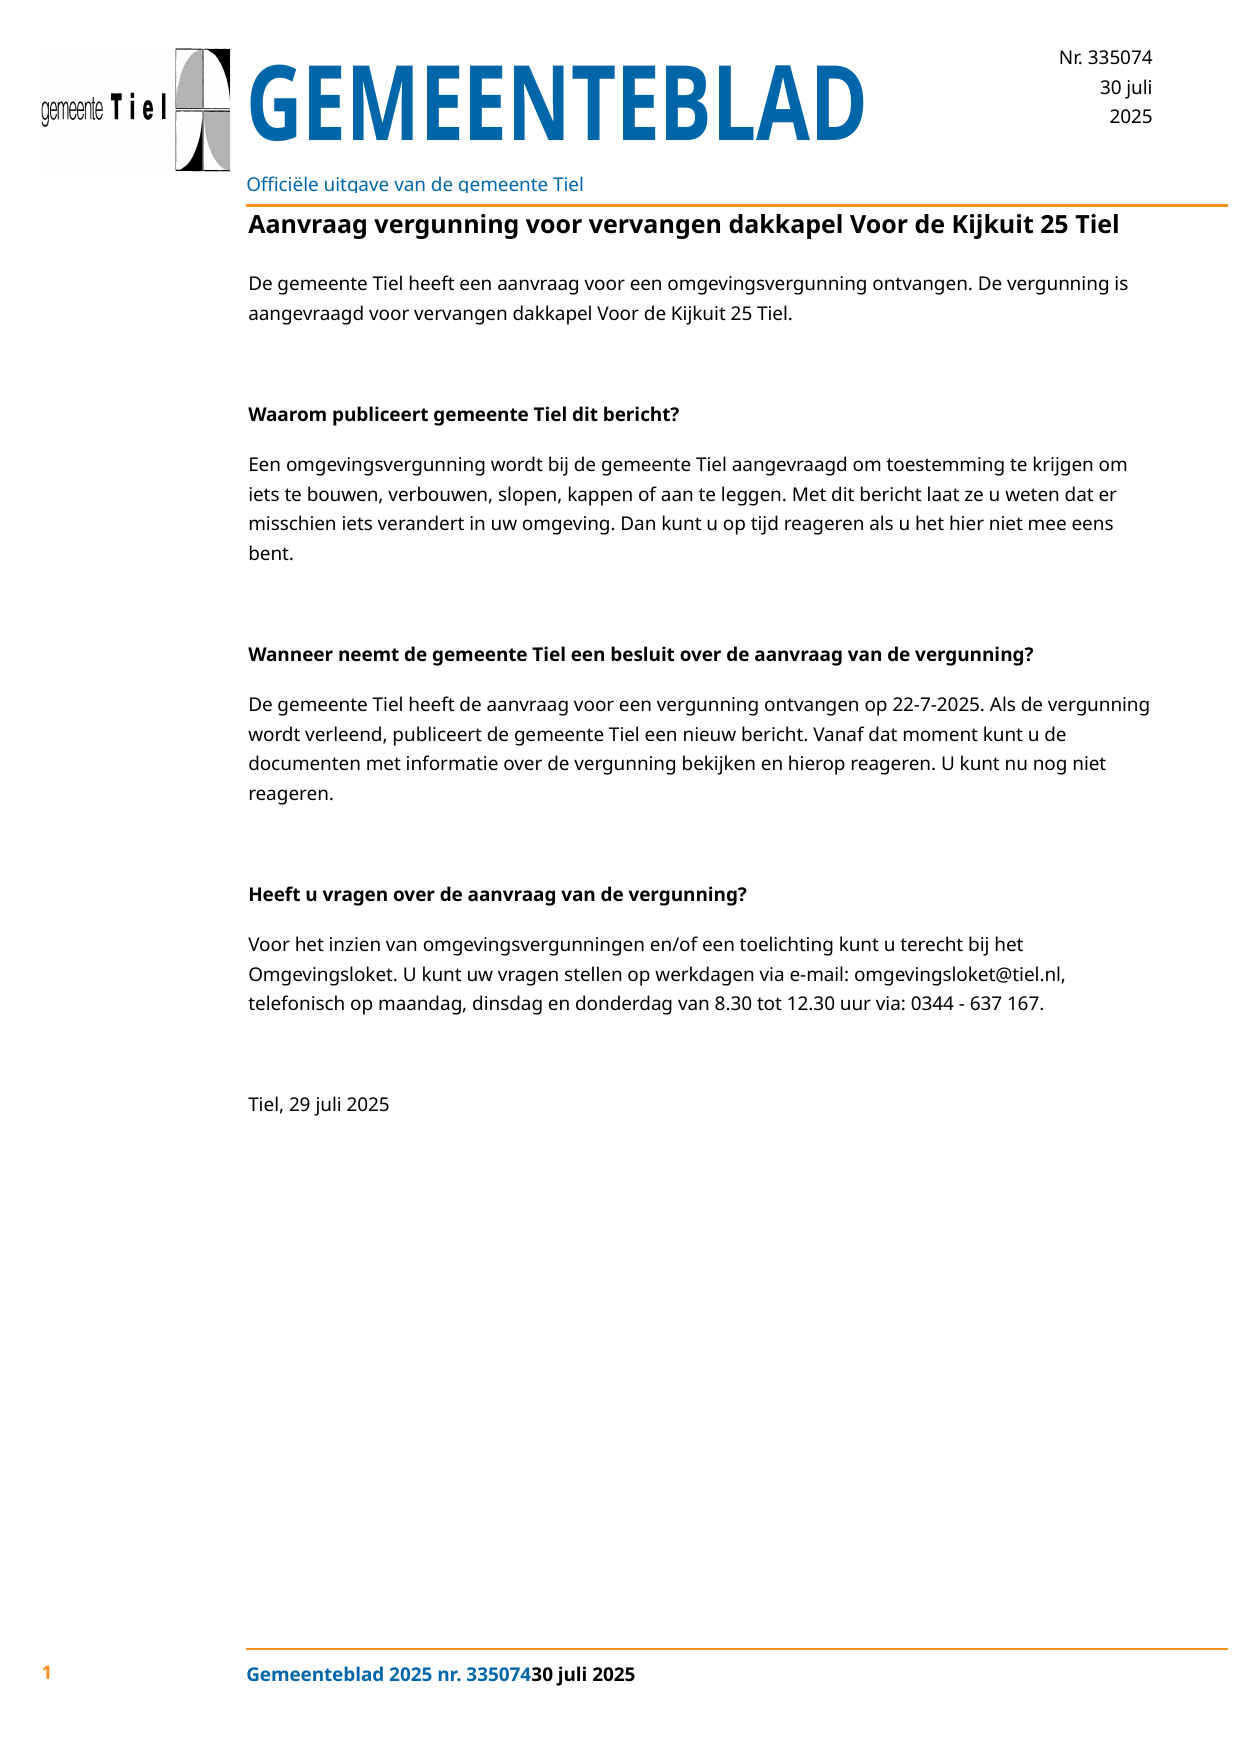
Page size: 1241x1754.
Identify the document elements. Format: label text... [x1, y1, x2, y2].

text Tiel, 29 juli 2025 [248, 1091, 1152, 1117]
text Aanvraag vergunning voor vervangen dakkapel Voor de Kijkuit 25 Tiel [248, 207, 1152, 241]
text De gemeente Tiel heeft de aanvraag voor een vergunning ontvangen op 22-7-2025. Als de vergunning wordt verleend, publiceert de gemeente Tiel een nieuw bericht. Vanaf dat moment kunt u de documenten met informatie over de vergunning bekijken en hierop reageren. U kunt nu nog niet reageren. [248, 691, 1152, 806]
text Waarom publiceert gemeente Tiel dit bericht? [248, 401, 1152, 426]
text Wanneer neemt de gemeente Tiel een besluit over de aanvraag van de vergunning? [248, 641, 1152, 666]
text Voor het inzien van omgevingsvergunningen en/of een toelichting kunt u terecht bij het Omgevingsloket. U kunt uw vragen stellen op werkdagen via e-mail: omgevingsloket@tiel.nl, telefonisch op maandag, dinsdag en donderdag van 8.30 tot 12.30 uur via: 0344 - 637 167. [248, 931, 1152, 1016]
text De gemeente Tiel heeft een aanvraag voor een omgevingsvergunning ontvangen. De vergunning is aangevraagd voor vervangen dakkapel Voor de Kijkuit 25 Tiel. [248, 270, 1152, 326]
picture [41, 47, 231, 172]
text Een omgevingsvergunning wordt bij de gemeente Tiel aangevraagd om toestemming te krijgen om iets te bouwen, verbouwen, slopen, kappen of aan te leggen. Met dit bericht laat ze u weten dat er misschien iets verandert in uw omgeving. Dan kunt u op tijd reageren als u het hier niet mee eens bent. [248, 451, 1152, 566]
text Heeft u vragen over de aanvraag van de vergunning? [248, 881, 1152, 906]
